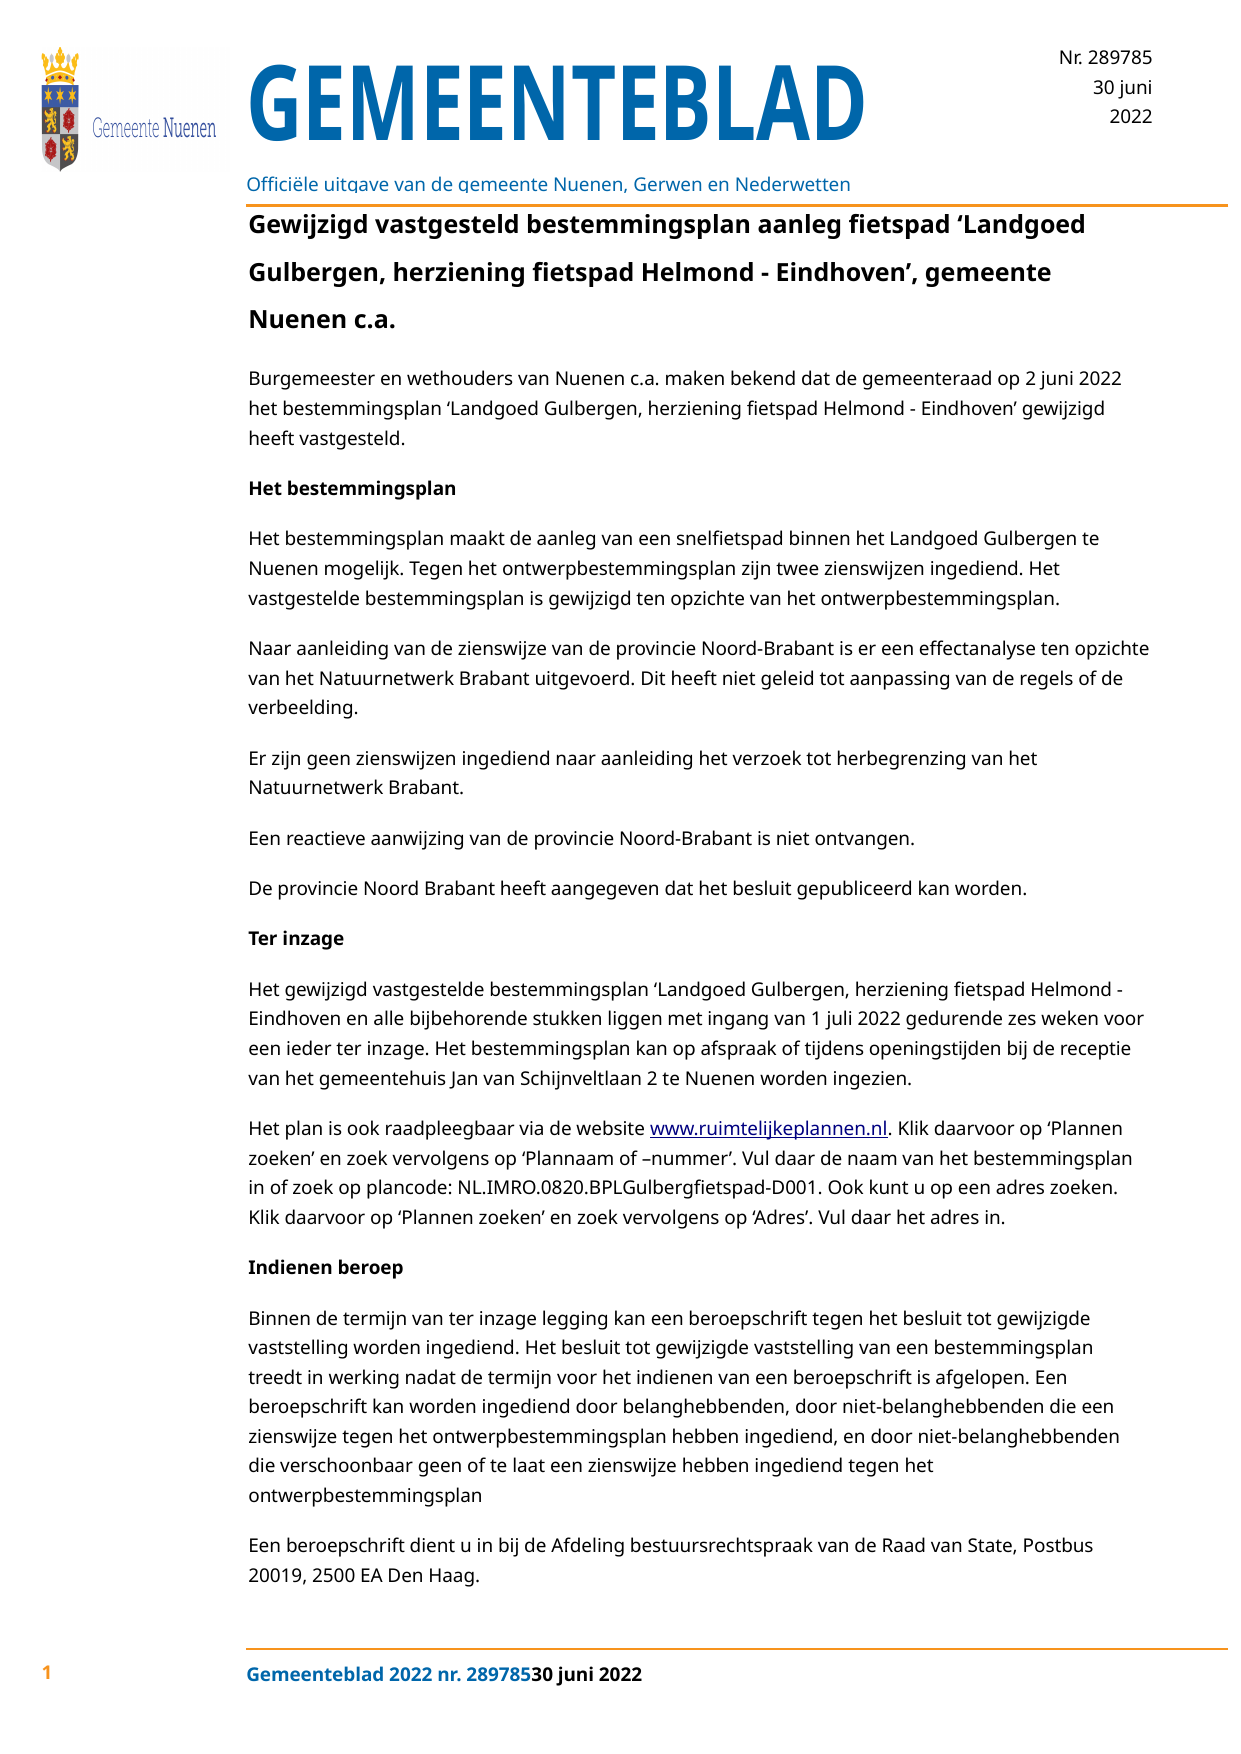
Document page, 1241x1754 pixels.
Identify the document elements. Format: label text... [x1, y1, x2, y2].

text Ter inzage [248, 926, 1152, 951]
text Een reactieve aanwijzing van de provincie Noord-Brabant is niet ontvangen. [248, 825, 1152, 850]
text Het bestemmingsplan [248, 475, 1152, 501]
text Het gewijzigd vastgestelde bestemmingsplan ‘Landgoed Gulbergen, herziening fietspad Helmond - Eindhoven en alle bijbehorende stukken liggen met ingang van 1 juli 2022 gedurende zes weken voor een ieder ter inzage. Het bestemmingsplan kan op afspraak of tijdens openingstijden bij de receptie van het gemeentehuis Jan van Schijnveltlaan 2 te Nuenen worden ingezien. [248, 976, 1152, 1090]
picture [41, 47, 231, 172]
text Binnen de termijn van ter inzage legging kan een beroepschrift tegen het besluit tot gewijzigde vaststelling worden ingediend. Het besluit tot gewijzigde vaststelling van een bestemmingsplan treedt in werking nadat de termijn voor het indienen van een beroepschrift is afgelopen. Een beroepschrift kan worden ingediend door belanghebbenden, door niet-belanghebbenden die een zienswijze tegen het ontwerpbestemmingsplan hebben ingediend, en door niet-belanghebbenden die verschoonbaar geen of te laat een zienswijze hebben ingediend tegen het ontwerpbestemmingsplan [248, 1305, 1152, 1508]
text Een beroepschrift dient u in bij de Afdeling bestuursrechtspraak van de Raad van State, Postbus 20019, 2500 EA Den Haag. [248, 1533, 1152, 1588]
text Gewijzigd vastgesteld bestemmingsplan aanleg fietspad ‘Landgoed Gulbergen, herziening fietspad Helmond - Eindhoven’, gemeente Nuenen c.a. [248, 207, 1152, 336]
text Burgemeester en wethouders van Nuenen c.a. maken bekend dat de gemeenteraad op 2 juni 2022 het bestemmingsplan ‘Landgoed Gulbergen, herziening fietspad Helmond - Eindhoven’ gewijzigd heeft vastgesteld. [248, 366, 1152, 450]
text De provincie Noord Brabant heeft aangegeven dat het besluit gepubliceerd kan worden. [248, 875, 1152, 901]
text Indienen beroep [248, 1254, 1152, 1280]
text Het plan is ook raadpleegbaar via de website www.ruimtelijkeplannen.nl. Klik daarvoor op ‘Plannen zoeken’ en zoek vervolgens op ‘Plannaam of –nummer’. Vul daar de naam van het bestemmingsplan in of zoek op plancode: NL.IMRO.0820.BPLGulbergfietspad-D001. Ook kunt u op een adres zoeken. Klik daarvoor op ‘Plannen zoeken’ en zoek vervolgens op ‘Adres’. Vul daar het adres in. [248, 1115, 1152, 1229]
text Er zijn geen zienswijzen ingediend naar aanleiding het verzoek tot herbegrenzing van het Natuurnetwerk Brabant. [248, 745, 1152, 800]
text Het bestemmingsplan maakt de aanleg van een snelfietspad binnen het Landgoed Gulbergen te Nuenen mogelijk. Tegen het ontwerpbestemmingsplan zijn twee zienswijzen ingediend. Het vastgestelde bestemmingsplan is gewijzigd ten opzichte van het ontwerpbestemmingsplan. [248, 526, 1152, 610]
text Naar aanleiding van de zienswijze van de provincie Noord-Brabant is er een effectanalyse ten opzichte van het Natuurnetwerk Brabant uitgevoerd. Dit heeft niet geleid tot aanpassing van de regels of de verbeelding. [248, 635, 1152, 720]
